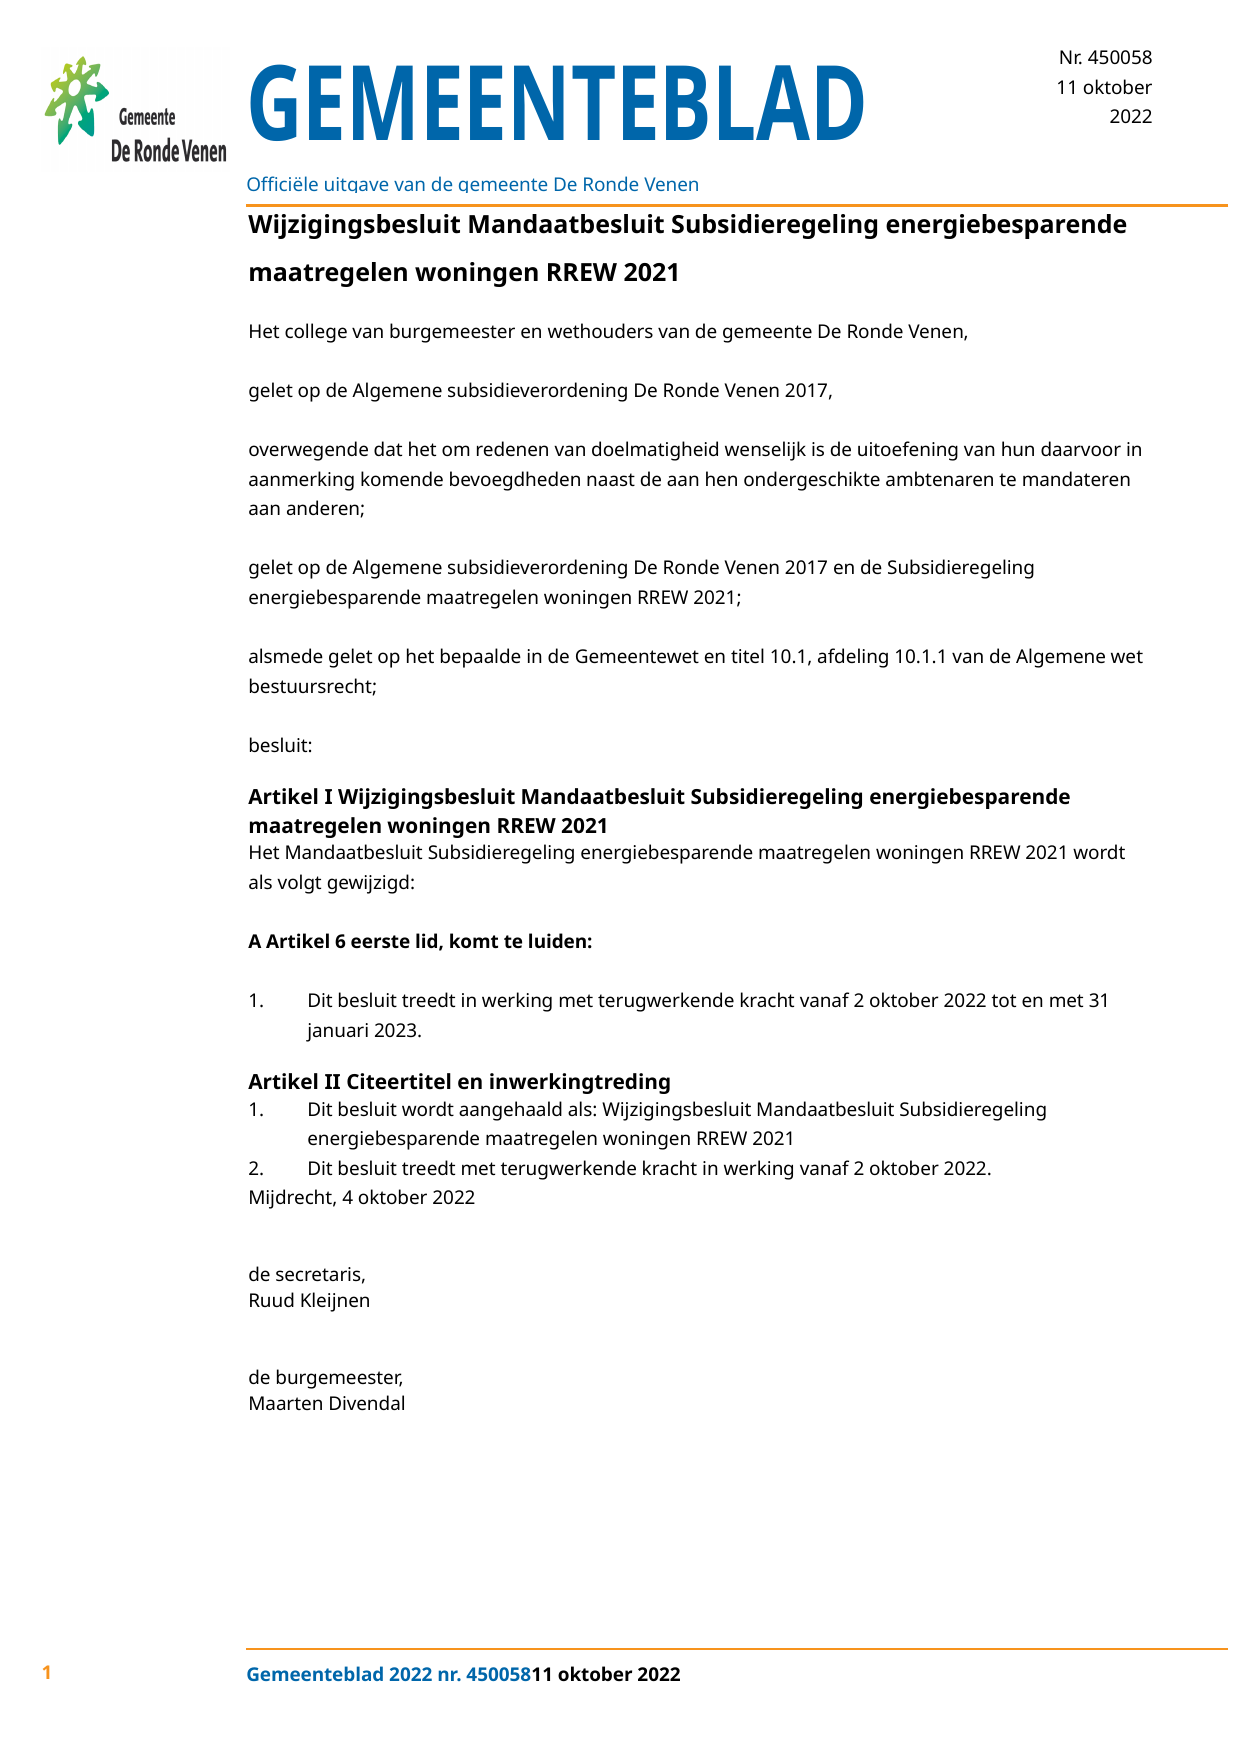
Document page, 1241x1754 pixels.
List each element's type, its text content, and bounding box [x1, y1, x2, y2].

list Dit besluit treedt met terugwerkende kracht in werking vanaf 2 oktober 2022. [248, 1155, 1152, 1181]
text besluit: [248, 732, 1152, 758]
picture [41, 47, 231, 172]
text A Artikel 6 eerste lid, komt te luiden: [248, 928, 1152, 954]
text Artikel II Citeertitel en inwerkingtreding [248, 1067, 1152, 1096]
text de secretaris, [248, 1262, 1152, 1287]
text Artikel I Wijzigingsbesluit Mandaatbesluit Subsidieregeling energiebesparende maatregelen woningen RREW 2021 [248, 782, 1152, 839]
text Wijzigingsbesluit Mandaatbesluit Subsidieregeling energiebesparende maatregelen woningen RREW 2021 [248, 207, 1152, 288]
text gelet op de Algemene subsidieverordening De Ronde Venen 2017, [248, 377, 1152, 403]
text Mijdrecht, 4 oktober 2022 [248, 1184, 1152, 1210]
text gelet op de Algemene subsidieverordening De Ronde Venen 2017 en de Subsidieregeling energiebesparende maatregelen woningen RREW 2021; [248, 554, 1152, 610]
text Maarten Divendal [248, 1390, 1152, 1416]
text Ruud Kleijnen [248, 1287, 1152, 1313]
text Het college van burgemeester en wethouders van de gemeente De Ronde Venen, [248, 318, 1152, 344]
list Dit besluit treedt in werking met terugwerkende kracht vanaf 2 oktober 2022 tot en met 31 januari 2023. [248, 987, 1152, 1043]
text de burgemeester, [248, 1364, 1152, 1390]
text alsmede gelet op het bepaalde in de Gemeentewet en titel 10.1, afdeling 10.1.1 van de Algemene wet bestuursrecht; [248, 643, 1152, 699]
list Dit besluit wordt aangehaald als: Wijzigingsbesluit Mandaatbesluit Subsidieregeling energiebesparende maatregelen woningen RREW 2021 [248, 1096, 1152, 1151]
text Het Mandaatbesluit Subsidieregeling energiebesparende maatregelen woningen RREW 2021 wordt als volgt gewijzigd: [248, 839, 1152, 895]
text overwegende dat het om redenen van doelmatigheid wenselijk is de uitoefening van hun daarvoor in aanmerking komende bevoegdheden naast de aan hen ondergeschikte ambtenaren te mandateren aan anderen; [248, 436, 1152, 521]
